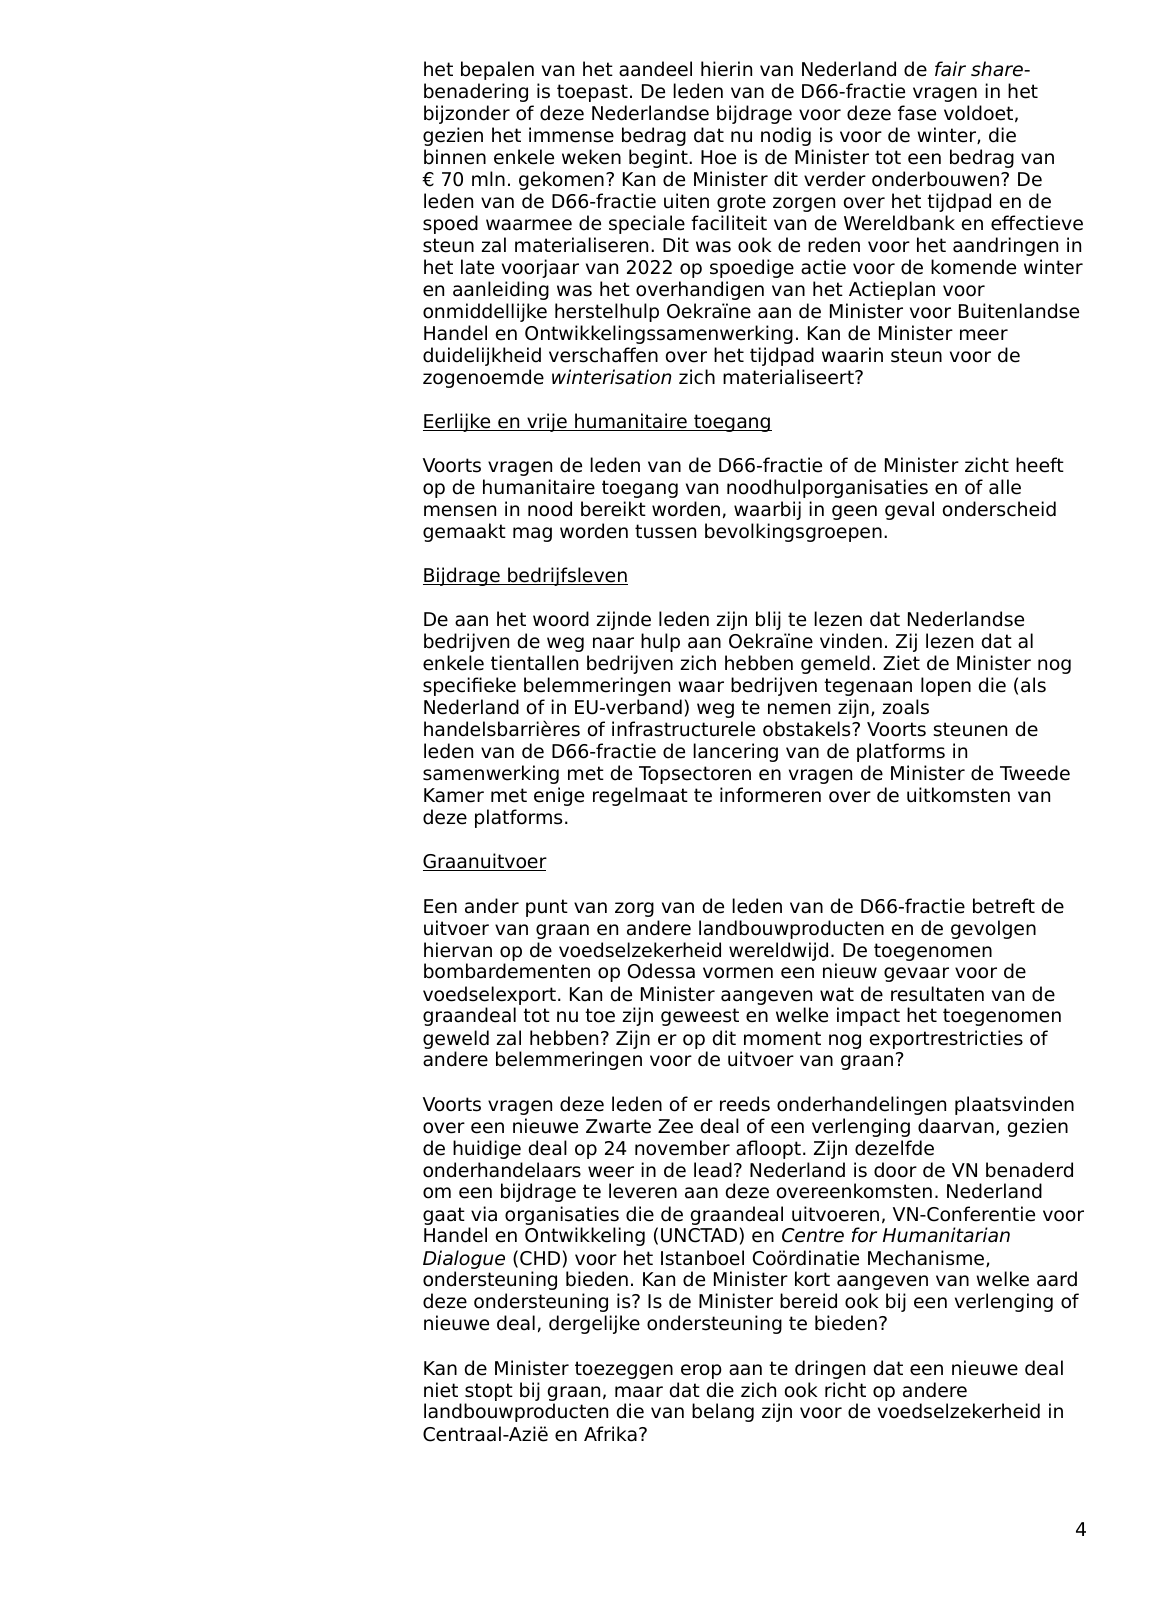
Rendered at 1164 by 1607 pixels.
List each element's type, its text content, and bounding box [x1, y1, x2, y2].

text Voorts vragen deze leden of er reeds onderhandelingen plaatsvinden over een nieuwe Zwarte Zee deal of een verlenging daarvan, gezien de huidige deal op 24 november afloopt. Zijn dezelfde onderhandelaars weer in de lead? Nederland is door de VN benaderd om een bijdrage te leveren aan deze overeenkomsten. Nederland gaat via organisaties die de graandeal uitvoeren, VN-Conferentie voor Handel en Ontwikkeling (UNCTAD) en Centre for Humanitarian Dialogue (CHD) voor het Istanboel Coördinatie Mechanisme, ondersteuning bieden. Kan de Minister kort aangeven van welke aard deze ondersteuning is? Is de Minister bereid ook bij een verlenging of nieuwe deal, dergelijke ondersteuning te bieden? [422, 1093, 1087, 1335]
text Voorts vragen de leden van de D66-fractie of de Minister zicht heeft op de humanitaire toegang van noodhulporganisaties en of alle mensen in nood bereikt worden, waarbij in geen geval onderscheid gemaakt mag worden tussen bevolkingsgroepen. [422, 455, 1087, 543]
text het bepalen van het aandeel hierin van Nederland de fair share-benadering is toepast. De leden van de D66-fractie vragen in het bijzonder of deze Nederlandse bijdrage voor deze fase voldoet, gezien het immense bedrag dat nu nodig is voor de winter, die binnen enkele weken begint. Hoe is de Minister tot een bedrag van € 70 mln. gekomen? Kan de Minister dit verder onderbouwen? De leden van de D66-fractie uiten grote zorgen over het tijdpad en de spoed waarmee de speciale faciliteit van de Wereldbank en effectieve steun zal materialiseren. Dit was ook de reden voor het aandringen in het late voorjaar van 2022 op spoedige actie voor de komende winter en aanleiding was het overhandigen van het Actieplan voor onmiddellijke herstelhulp Oekraïne aan de Minister voor Buitenlandse Handel en Ontwikkelingssamenwerking. Kan de Minister meer duidelijkheid verschaffen over het tijdpad waarin steun voor de zogenoemde winterisation zich materialiseert? [422, 59, 1087, 389]
text Een ander punt van zorg van de leden van de D66-fractie betreft de uitvoer van graan en andere landbouwproducten en de gevolgen hiervan op de voedselzekerheid wereldwijd. De toegenomen bombardementen op Odessa vormen een nieuw gevaar voor de voedselexport. Kan de Minister aangeven wat de resultaten van de graandeal tot nu toe zijn geweest en welke impact het toegenomen geweld zal hebben? Zijn er op dit moment nog exportrestricties of andere belemmeringen voor de uitvoer van graan? [422, 896, 1087, 1071]
text De aan het woord zijnde leden zijn blij te lezen dat Nederlandse bedrijven de weg naar hulp aan Oekraïne vinden. Zij lezen dat al enkele tientallen bedrijven zich hebben gemeld. Ziet de Minister nog specifieke belemmeringen waar bedrijven tegenaan lopen die (als Nederland of in EU-verband) weg te nemen zijn, zoals handelsbarrières of infrastructurele obstakels? Voorts steunen de leden van de D66-fractie de lancering van de platforms in samenwerking met de Topsectoren en vragen de Minister de Tweede Kamer met enige regelmaat te informeren over de uitkomsten van deze platforms. [422, 609, 1087, 829]
subtitle Graanuitvoer [422, 851, 1087, 873]
subtitle Eerlijke en vrije humanitaire toegang [422, 411, 1087, 433]
text Kan de Minister toezeggen erop aan te dringen dat een nieuwe deal niet stopt bij graan, maar dat die zich ook richt op andere landbouwproducten die van belang zijn voor de voedselzekerheid in Centraal-Azië en Afrika? [422, 1357, 1087, 1445]
subtitle Bijdrage bedrijfsleven [422, 565, 1087, 587]
